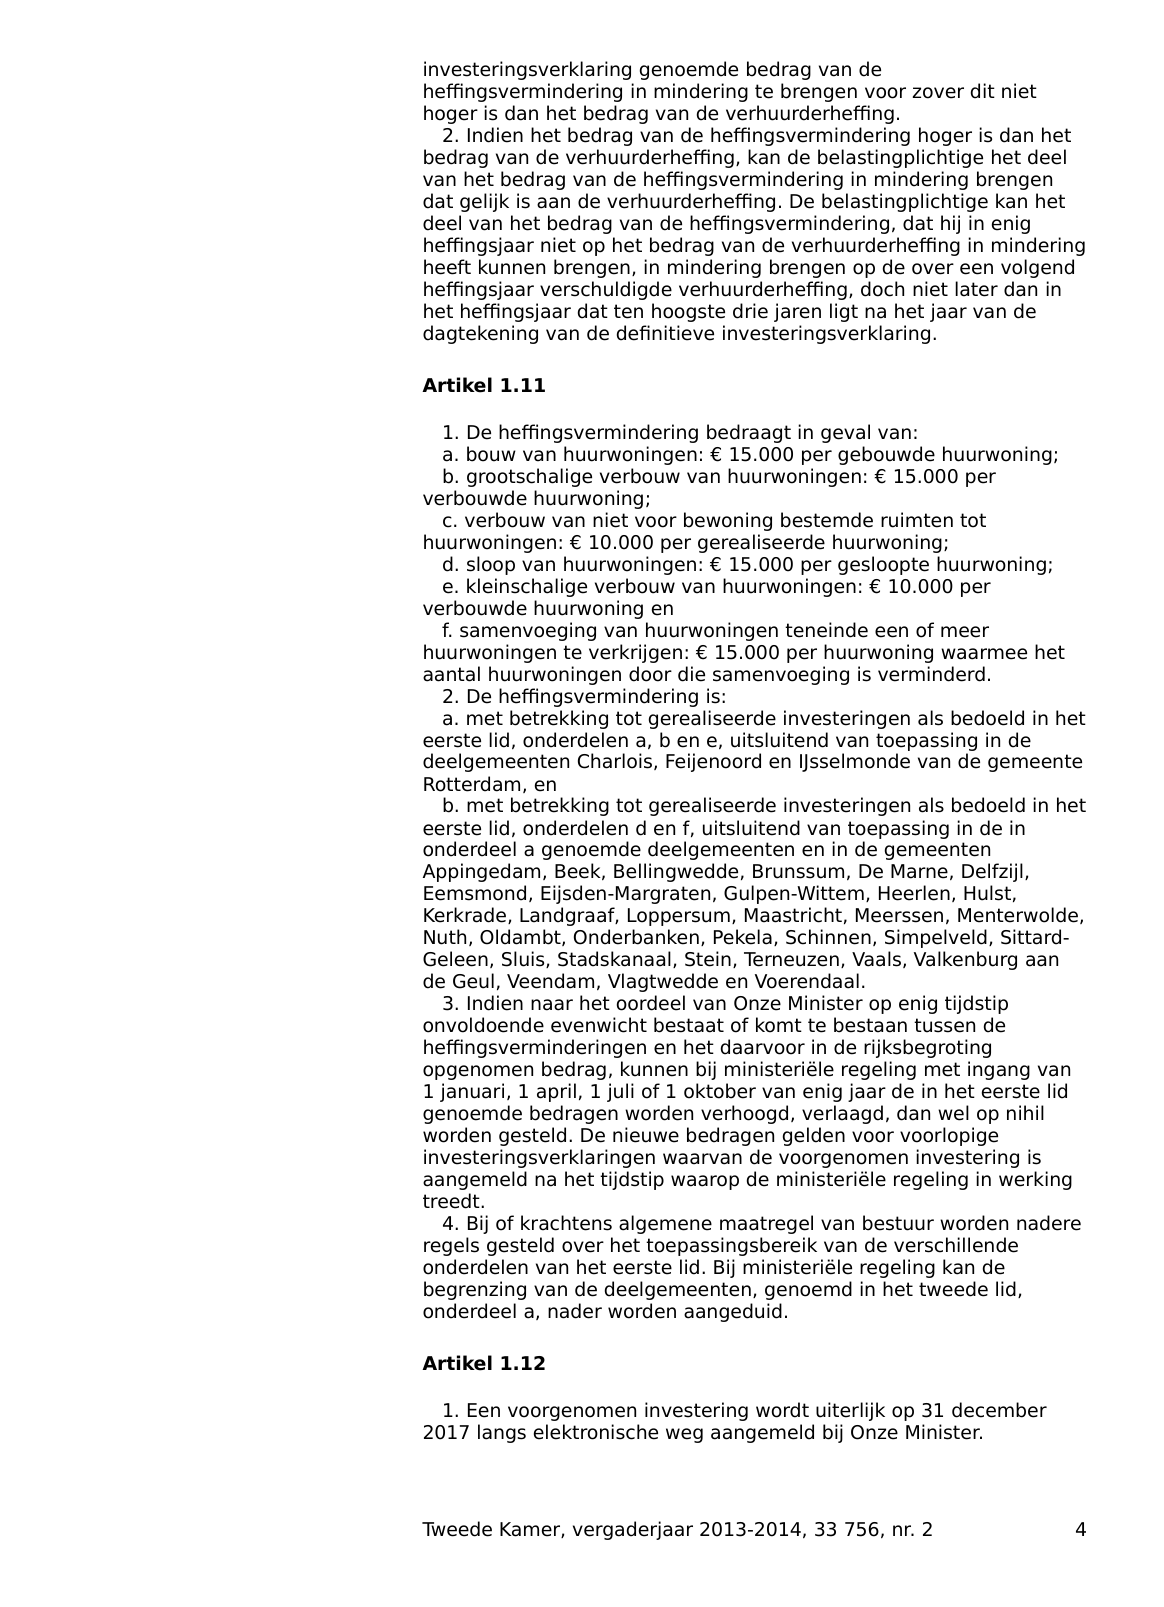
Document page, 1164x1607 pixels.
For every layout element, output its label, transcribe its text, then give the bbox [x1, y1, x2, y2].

text 1. Een voorgenomen investering wordt uiterlijk op 31 december 2017 langs elektronische weg aangemeld bij Onze Minister. [422, 1400, 1087, 1444]
text e. kleinschalige verbouw van huurwoningen: € 10.000 per verbouwde huurwoning en [422, 576, 1087, 619]
text 2. De heffingsvermindering is: [422, 686, 1087, 707]
text c. verbouw van niet voor bewoning bestemde ruimten tot huurwoningen: € 10.000 per gerealiseerde huurwoning; [422, 510, 1087, 554]
text a. bouw van huurwoningen: € 15.000 per gebouwde huurwoning; [422, 444, 1087, 466]
text a. met betrekking tot gerealiseerde investeringen als bedoeld in het eerste lid, onderdelen a, b en e, uitsluitend van toepassing in de deelgemeenten Charlois, Feijenoord en IJsselmonde van de gemeente Rotterdam, en [422, 707, 1087, 795]
subtitle Artikel 1.11 [422, 375, 1087, 397]
subtitle Artikel 1.12 [422, 1353, 1087, 1375]
text b. grootschalige verbouw van huurwoningen: € 15.000 per verbouwde huurwoning; [422, 466, 1087, 510]
text 2. Indien het bedrag van de heffingsvermindering hoger is dan het bedrag van de verhuurderheffing, kan de belastingplichtige het deel van het bedrag van de heffingsvermindering in mindering brengen dat gelijk is aan de verhuurderheffing. De belastingplichtige kan het deel van het bedrag van de heffingsvermindering, dat hij in enig heffingsjaar niet op het bedrag van de verhuurderheffing in mindering heeft kunnen brengen, in mindering brengen op de over een volgend heffingsjaar verschuldigde verhuurderheffing, doch niet later dan in het heffingsjaar dat ten hoogste drie jaren ligt na het jaar van de dagtekening van de definitieve investeringsverklaring. [422, 125, 1087, 345]
text 1. De heffingsvermindering bedraagt in geval van: [422, 422, 1087, 444]
text 4. Bij of krachtens algemene maatregel van bestuur worden nadere regels gesteld over het toepassingsbereik van de verschillende onderdelen van het eerste lid. Bij ministeriële regeling kan de begrenzing van de deelgemeenten, genoemd in het tweede lid, onderdeel a, nader worden aangeduid. [422, 1213, 1087, 1323]
text f. samenvoeging van huurwoningen teneinde een of meer huurwoningen te verkrijgen: € 15.000 per huurwoning waarmee het aantal huurwoningen door die samenvoeging is verminderd. [422, 619, 1087, 686]
text d. sloop van huurwoningen: € 15.000 per gesloopte huurwoning; [422, 554, 1087, 576]
text 3. Indien naar het oordeel van Onze Minister op enig tijdstip onvoldoende evenwicht bestaat of komt te bestaan tussen de heffingsverminderingen en het daarvoor in de rijksbegroting opgenomen bedrag, kunnen bij ministeriële regeling met ingang van 1 januari, 1 april, 1 juli of 1 oktober van enig jaar de in het eerste lid genoemde bedragen worden verhoogd, verlaagd, dan wel op nihil worden gesteld. De nieuwe bedragen gelden voor voorlopige investeringsverklaringen waarvan de voorgenomen investering is aangemeld na het tijdstip waarop de ministeriële regeling in werking treedt. [422, 993, 1087, 1213]
text b. met betrekking tot gerealiseerde investeringen als bedoeld in het eerste lid, onderdelen d en f, uitsluitend van toepassing in de in onderdeel a genoemde deelgemeenten en in de gemeenten Appingedam, Beek, Bellingwedde, Brunssum, De Marne, Delfzijl, Eemsmond, Eijsden-Margraten, Gulpen-Wittem, Heerlen, Hulst, Kerkrade, Landgraaf, Loppersum, Maastricht, Meerssen, Menterwolde, Nuth, Oldambt, Onderbanken, Pekela, Schinnen, Simpelveld, Sittard-Geleen, Sluis, Stadskanaal, Stein, Terneuzen, Vaals, Valkenburg aan de Geul, Veendam, Vlagtwedde en Voerendaal. [422, 795, 1087, 993]
text investeringsverklaring genoemde bedrag van de heffingsvermindering in mindering te brengen voor zover dit niet hoger is dan het bedrag van de verhuurderheffing. [422, 59, 1087, 125]
